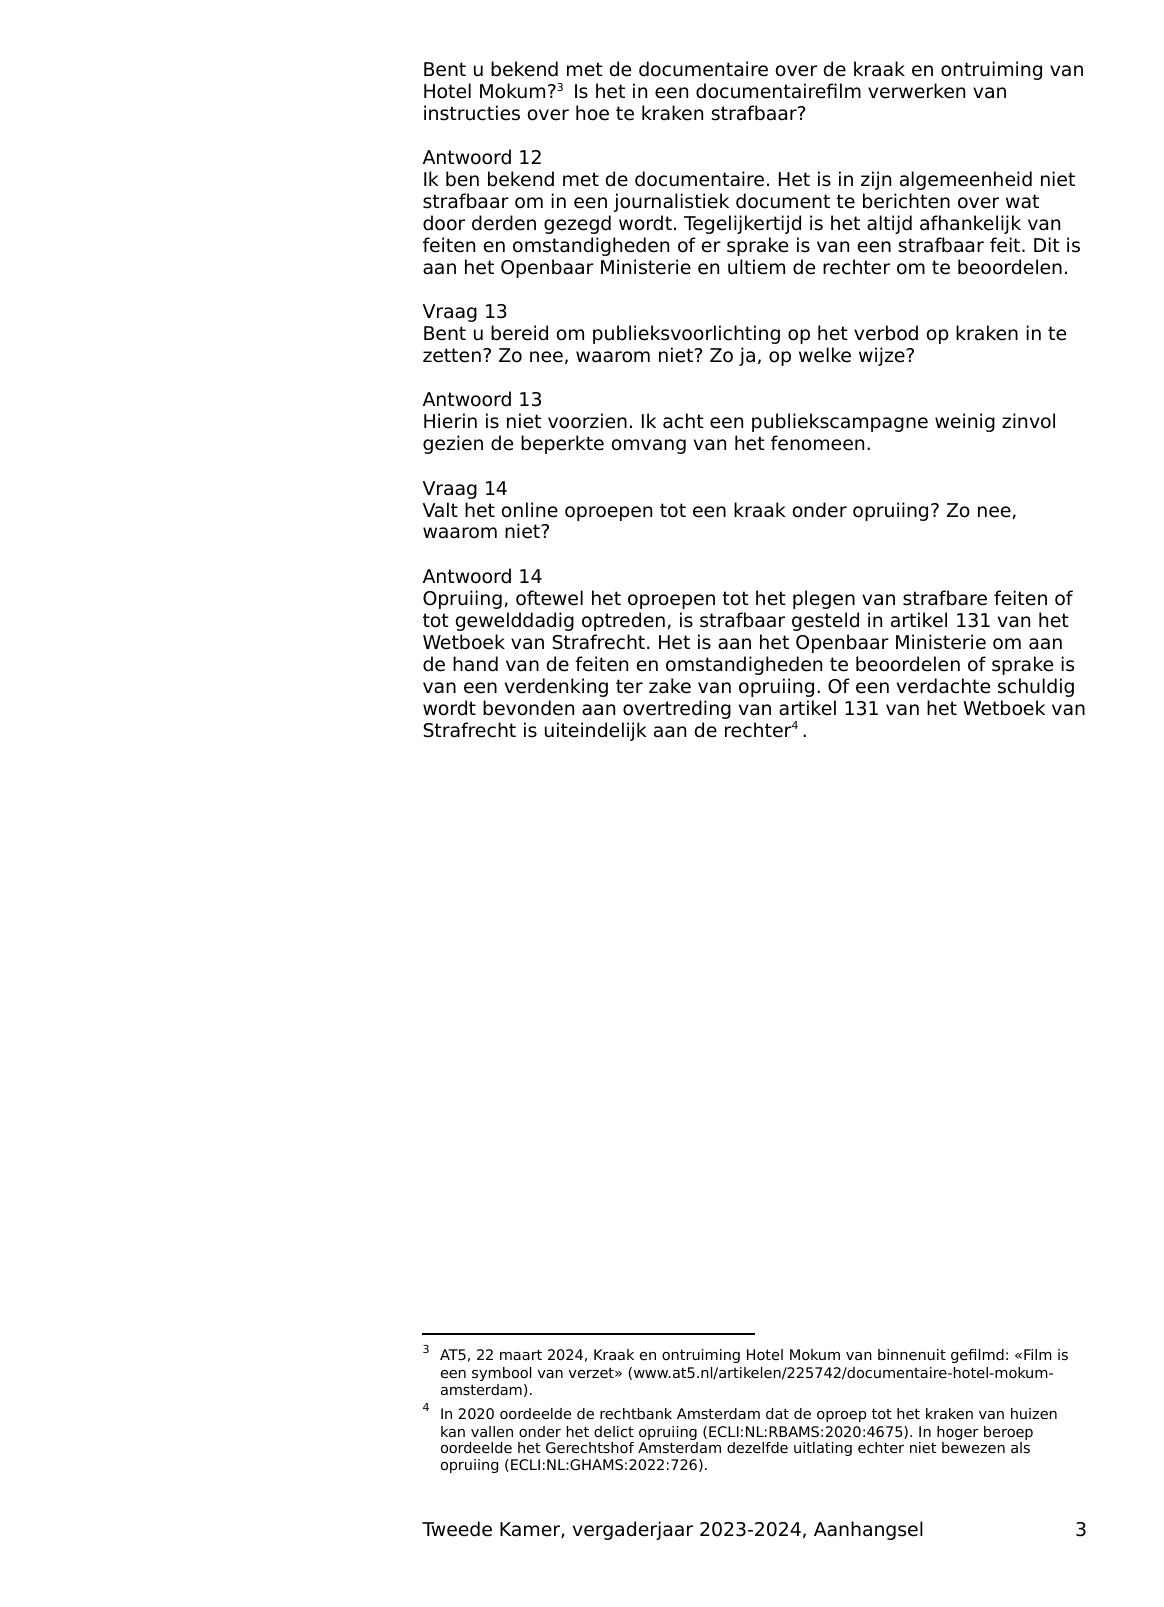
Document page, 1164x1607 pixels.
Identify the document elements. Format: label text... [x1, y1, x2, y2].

text Bent u bereid om publieksvoorlichting op het verbod op kraken in te zetten? Zo nee, waarom niet? Zo ja, op welke wijze? [422, 323, 1087, 367]
text Vraag 13 [422, 301, 1087, 323]
text Antwoord 14 [422, 566, 1087, 588]
text In 2020 oordeelde de rechtbank Amsterdam dat de oproep tot het kraken van huizen kan vallen onder het delict opruiing (ECLI:NL:RBAMS:2020:4675). In hoger beroep oordeelde het Gerechtshof Amsterdam dezelfde uitlating echter niet bewezen als opruiing (ECLI:NL:GHAMS:2022:726). [422, 1402, 1087, 1474]
text Antwoord 12 [422, 147, 1087, 169]
text Opruiing, oftewel het oproepen tot het plegen van strafbare feiten of tot gewelddadig optreden, is strafbaar gesteld in artikel 131 van het Wetboek van Strafrecht. Het is aan het Openbaar Ministerie om aan de hand van de feiten en omstandigheden te beoordelen of sprake is van een verdenking ter zake van opruiing. Of een verdachte schuldig wordt bevonden aan overtreding van artikel 131 van het Wetboek van Strafrecht is uiteindelijk aan de rechter. [422, 588, 1087, 741]
text Ik ben bekend met de documentaire. Het is in zijn algemeenheid niet strafbaar om in een journalistiek document te berichten over wat door derden gezegd wordt. Tegelijkertijd is het altijd afhankelijk van feiten en omstandigheden of er sprake is van een strafbaar feit. Dit is aan het Openbaar Ministerie en ultiem de rechter om te beoordelen. [422, 169, 1087, 279]
text Vraag 14 [422, 477, 1087, 499]
text Bent u bekend met de documentaire over de kraak en ontruiming van Hotel Mokum? Is het in een documentairefilm verwerken van instructies over hoe te kraken strafbaar? [422, 59, 1087, 125]
text Valt het online oproepen tot een kraak onder opruiing? Zo nee, waarom niet? [422, 499, 1087, 543]
text AT5, 22 maart 2024, Kraak en ontruiming Hotel Mokum van binnenuit gefilmd: «Film is een symbool van verzet» (www.at5.nl/artikelen/225742/documentaire-hotel-mokum-amsterdam). [422, 1343, 1087, 1399]
text Antwoord 13 [422, 389, 1087, 411]
text Hierin is niet voorzien. Ik acht een publiekscampagne weinig zinvol gezien de beperkte omvang van het fenomeen. [422, 411, 1087, 455]
